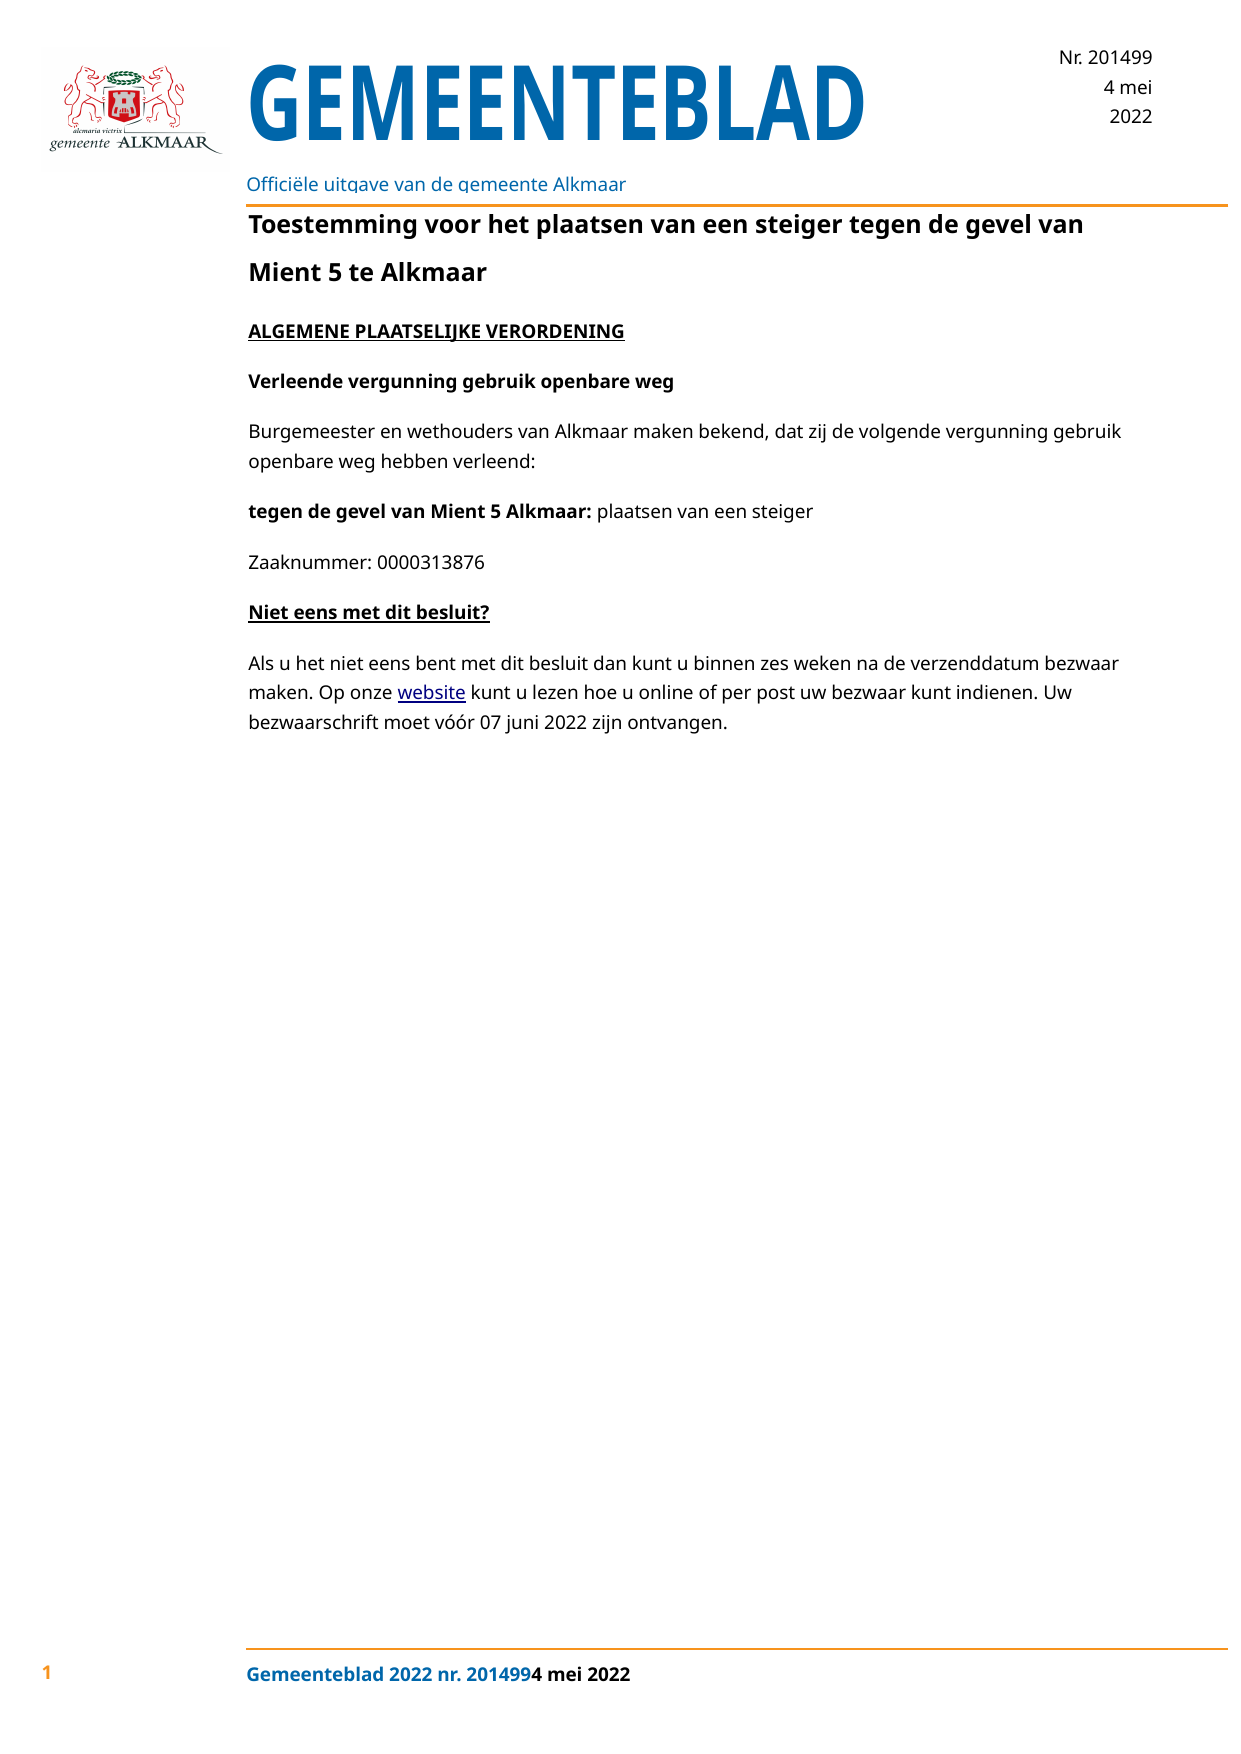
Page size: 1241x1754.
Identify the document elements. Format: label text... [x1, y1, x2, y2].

text Toestemming voor het plaatsen van een steiger tegen de gevel van Mient 5 te Alkmaar [248, 207, 1152, 288]
text Niet eens met dit besluit? [248, 599, 1152, 625]
text ALGEMENE PLAATSELIJKE VERORDENING [248, 318, 1152, 344]
text tegen de gevel van Mient 5 Alkmaar: plaatsen van een steiger [248, 499, 1152, 524]
text Verleende vergunning gebruik openbare weg [248, 368, 1152, 394]
text Burgemeester en wethouders van Alkmaar maken bekend, dat zij de volgende vergunning gebruik openbare weg hebben verleend: [248, 419, 1152, 474]
text Zaaknummer: 0000313876 [248, 549, 1152, 575]
picture [41, 47, 231, 172]
text Als u het niet eens bent met dit besluit dan kunt u binnen zes weken na de verzenddatum bezwaar maken. Op onze website kunt u lezen hoe u online of per post uw bezwaar kunt indienen. Uw bezwaarschrift moet vóór 07 juni 2022 zijn ontvangen. [248, 650, 1152, 735]
